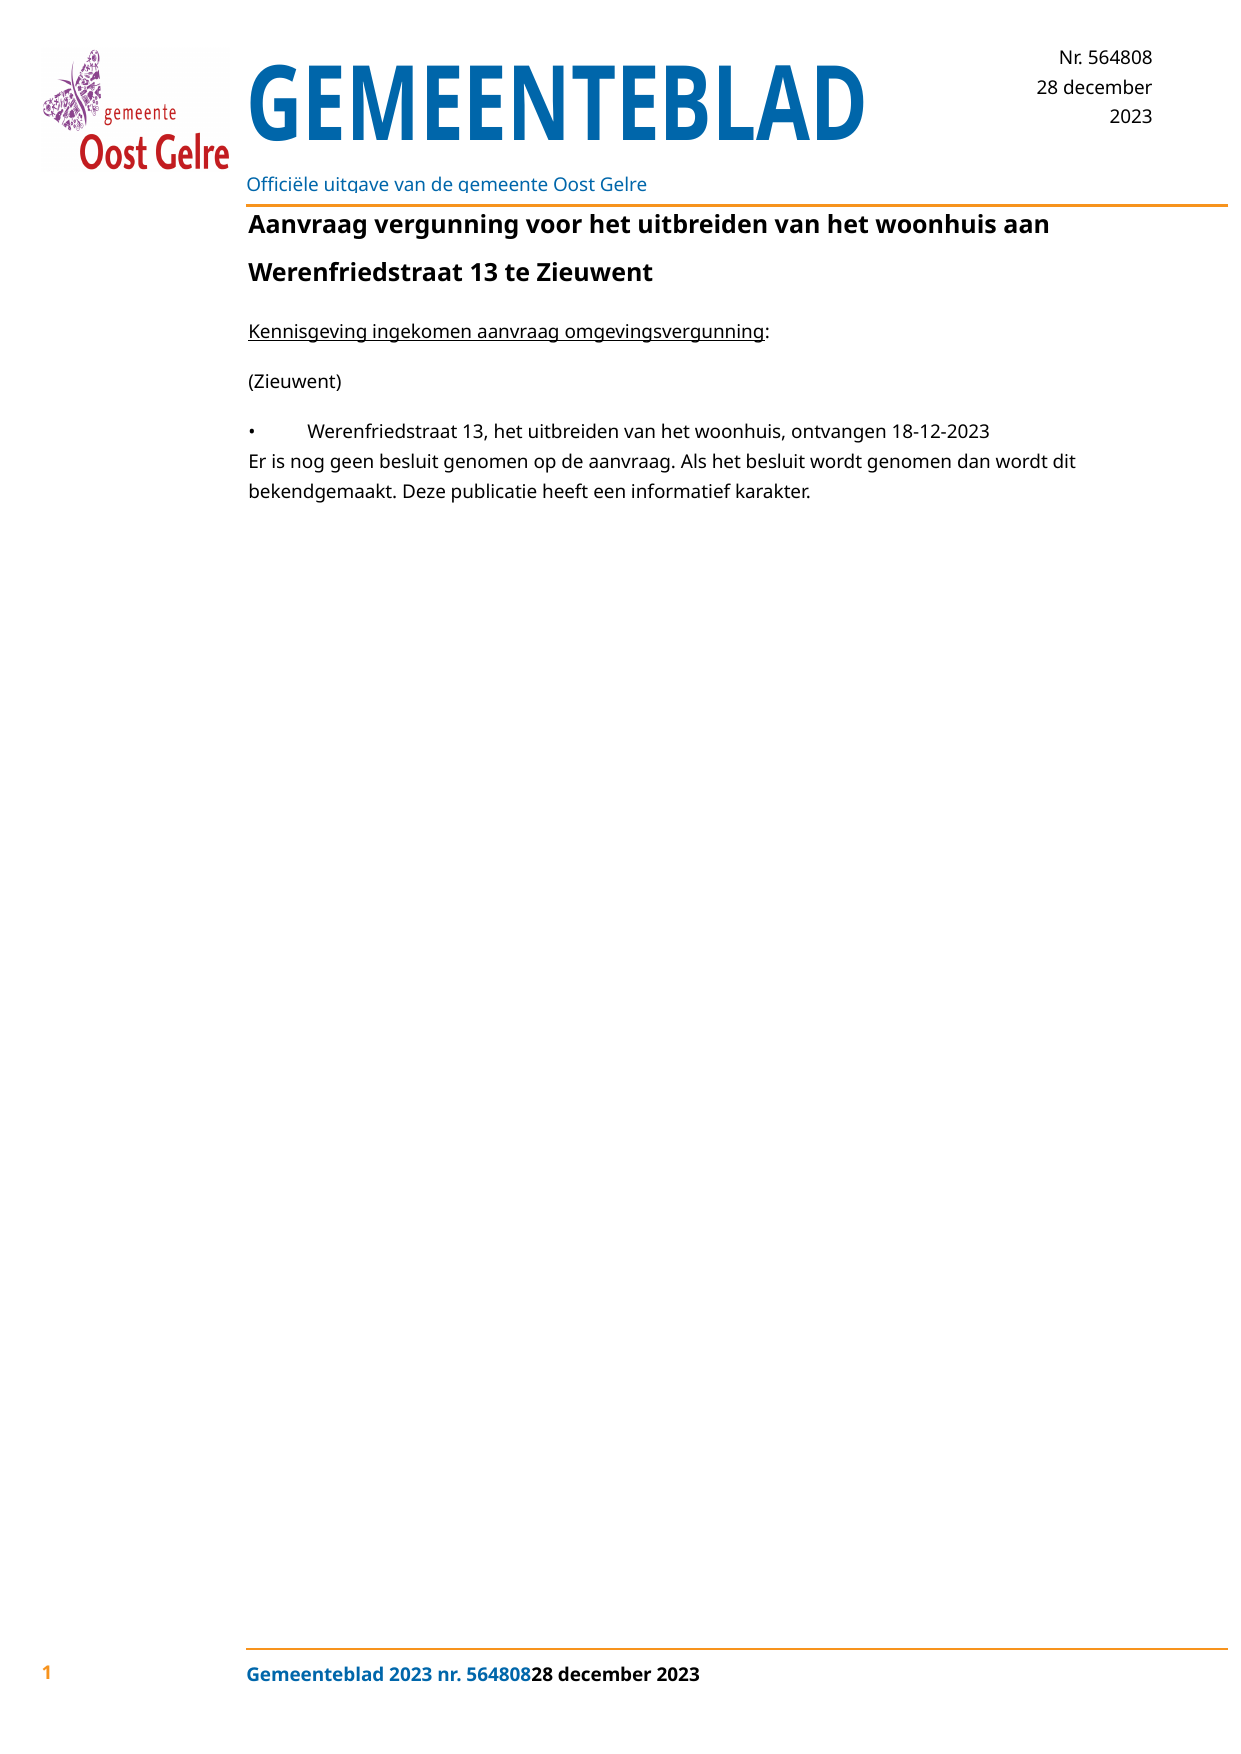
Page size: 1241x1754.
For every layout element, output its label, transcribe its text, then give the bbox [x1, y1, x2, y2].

text (Zieuwent) [248, 368, 1152, 394]
text Er is nog geen besluit genomen op de aanvraag. Als het besluit wordt genomen dan wordt dit bekendgemaakt. Deze publicatie heeft een informatief karakter. [248, 448, 1152, 504]
text Kennisgeving ingekomen aanvraag omgevingsvergunning: [248, 318, 1152, 344]
list Werenfriedstraat 13, het uitbreiden van het woonhuis, ontvangen 18-12-2023 [248, 419, 1152, 444]
picture [41, 47, 231, 172]
text Aanvraag vergunning voor het uitbreiden van het woonhuis aan Werenfriedstraat 13 te Zieuwent [248, 207, 1152, 288]
